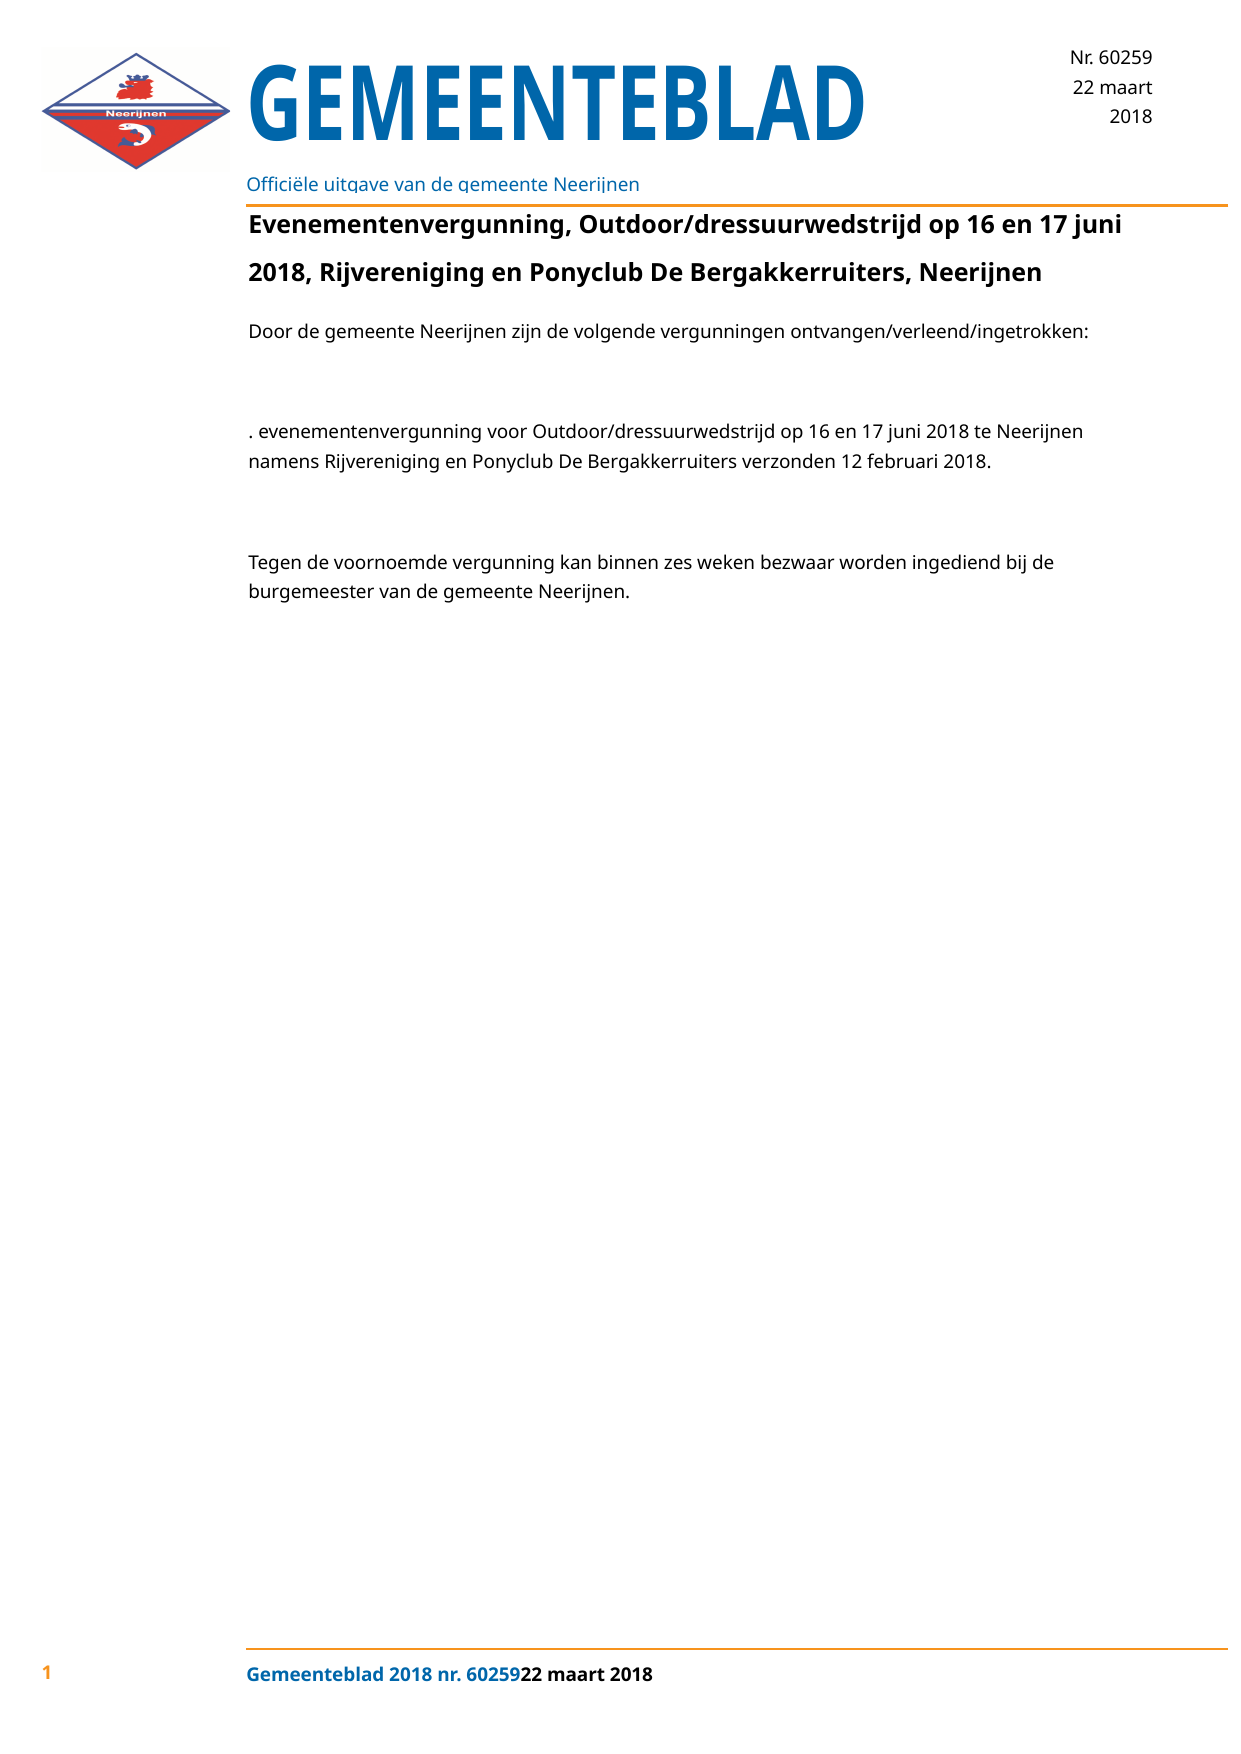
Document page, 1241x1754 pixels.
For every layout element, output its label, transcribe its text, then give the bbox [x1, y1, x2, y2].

text Door de gemeente Neerijnen zijn de volgende vergunningen ontvangen/verleend/ingetrokken: [248, 318, 1152, 344]
picture [41, 47, 231, 172]
text Tegen de voornoemde vergunning kan binnen zes weken bezwaar worden ingediend bij de burgemeester van de gemeente Neerijnen. [248, 549, 1152, 604]
text . evenementenvergunning voor Outdoor/dressuurwedstrijd op 16 en 17 juni 2018 te Neerijnen namens Rijvereniging en Ponyclub De Bergakkerruiters verzonden 12 februari 2018. [248, 419, 1152, 474]
text Evenementenvergunning, Outdoor/dressuurwedstrijd op 16 en 17 juni 2018, Rijvereniging en Ponyclub De Bergakkerruiters, Neerijnen [248, 207, 1152, 288]
